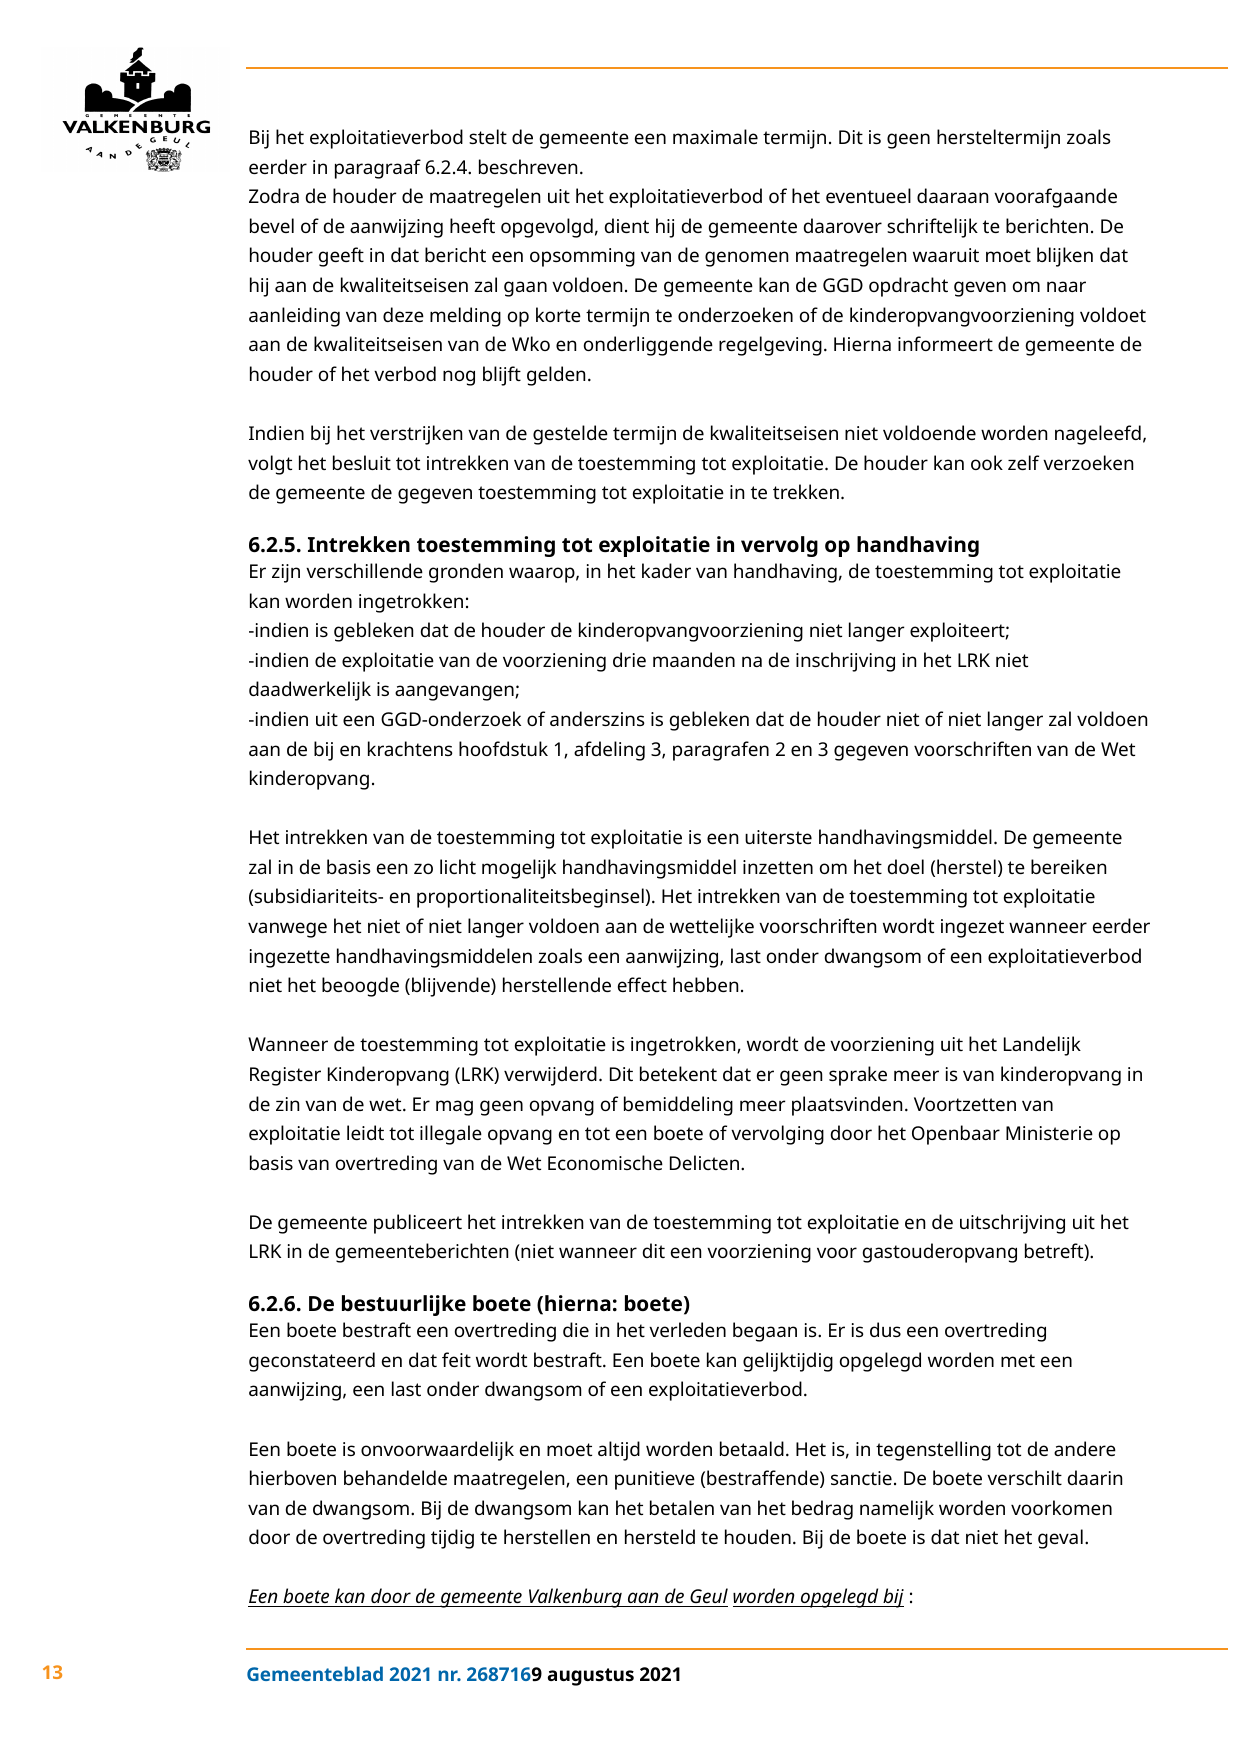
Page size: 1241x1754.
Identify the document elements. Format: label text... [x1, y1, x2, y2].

text 6.2.6. De bestuurlijke boete (hierna: boete) [248, 1289, 1152, 1317]
text Een boete kan door de gemeente Valkenburg aan de Geul worden opgelegd bij : [248, 1584, 1152, 1609]
text Er zijn verschillende gronden waarop, in het kader van handhaving, de toestemming tot exploitatie kan worden ingetrokken: [248, 558, 1152, 613]
text Indien bij het verstrijken van de gestelde termijn de kwaliteitseisen niet voldoende worden nageleefd, volgt het besluit tot intrekken van de toestemming tot exploitatie. De houder kan ook zelf verzoeken de gemeente de gegeven toestemming tot exploitatie in te trekken. [248, 420, 1152, 505]
text Wanneer de toestemming tot exploitatie is ingetrokken, wordt de voorziening uit het Landelijk Register Kinderopvang (LRK) verwijderd. Dit betekent dat er geen sprake meer is van kinderopvang in de zin van de wet. Er mag geen opvang of bemiddeling meer plaatsvinden. Voortzetten van exploitatie leidt tot illegale opvang en tot een boete of vervolging door het Openbaar Ministerie op basis van overtreding van de Wet Economische Delicten. [248, 1032, 1152, 1176]
text -indien is gebleken dat de houder de kinderopvangvoorziening niet langer exploiteert; [248, 617, 1152, 643]
text Een boete is onvoorwaardelijk en moet altijd worden betaald. Het is, in tegenstelling tot de andere hierboven behandelde maatregelen, een punitieve (bestraffende) sanctie. De boete verschilt daarin van de dwangsom. Bij de dwangsom kan het betalen van het bedrag namelijk worden voorkomen door de overtreding tijdig te herstellen en hersteld te houden. Bij de boete is dat niet het geval. [248, 1436, 1152, 1550]
text -indien de exploitatie van de voorziening drie maanden na de inschrijving in het LRK niet daadwerkelijk is aangevangen; [248, 647, 1152, 702]
text Bij het exploitatieverbod stelt de gemeente een maximale termijn. Dit is geen hersteltermijn zoals eerder in paragraaf 6.2.4. beschreven. [248, 124, 1152, 180]
text De gemeente publiceert het intrekken van de toestemming tot exploitatie en de uitschrijving uit het LRK in de gemeenteberichten (niet wanneer dit een voorziening voor gastouderopvang betreft). [248, 1209, 1152, 1264]
text -indien uit een GGD-onderzoek of anderszins is gebleken dat de houder niet of niet langer zal voldoen aan de bij en krachtens hoofdstuk 1, afdeling 3, paragrafen 2 en 3 gegeven voorschriften van de Wet kinderopvang. [248, 706, 1152, 791]
text 6.2.5. Intrekken toestemming tot exploitatie in vervolg op handhaving [248, 530, 1152, 558]
picture [41, 47, 231, 172]
text Het intrekken van de toestemming tot exploitatie is een uiterste handhavingsmiddel. De gemeente zal in de basis een zo licht mogelijk handhavingsmiddel inzetten om het doel (herstel) te bereiken (subsidiariteits- en proportionaliteitsbeginsel). Het intrekken van de toestemming tot exploitatie vanwege het niet of niet langer voldoen aan de wettelijke voorschriften wordt ingezet wanneer eerder ingezette handhavingsmiddelen zoals een aanwijzing, last onder dwangsom of een exploitatieverbod niet het beoogde (blijvende) herstellende effect hebben. [248, 824, 1152, 998]
text Een boete bestraft een overtreding die in het verleden begaan is. Er is dus een overtreding geconstateerd en dat feit wordt bestraft. Een boete kan gelijktijdig opgelegd worden met een aanwijzing, een last onder dwangsom of een exploitatieverbod. [248, 1317, 1152, 1402]
text Zodra de houder de maatregelen uit het exploitatieverbod of het eventueel daaraan voorafgaande bevel of de aanwijzing heeft opgevolgd, dient hij de gemeente daarover schriftelijk te berichten. De houder geeft in dat bericht een opsomming van de genomen maatregelen waaruit moet blijken dat hij aan de kwaliteitseisen zal gaan voldoen. De gemeente kan de GGD opdracht geven om naar aanleiding van deze melding op korte termijn te onderzoeken of de kinderopvangvoorziening voldoet aan de kwaliteitseisen van de Wko en onderliggende regelgeving. Hierna informeert de gemeente de houder of het verbod nog blijft gelden. [248, 183, 1152, 387]
